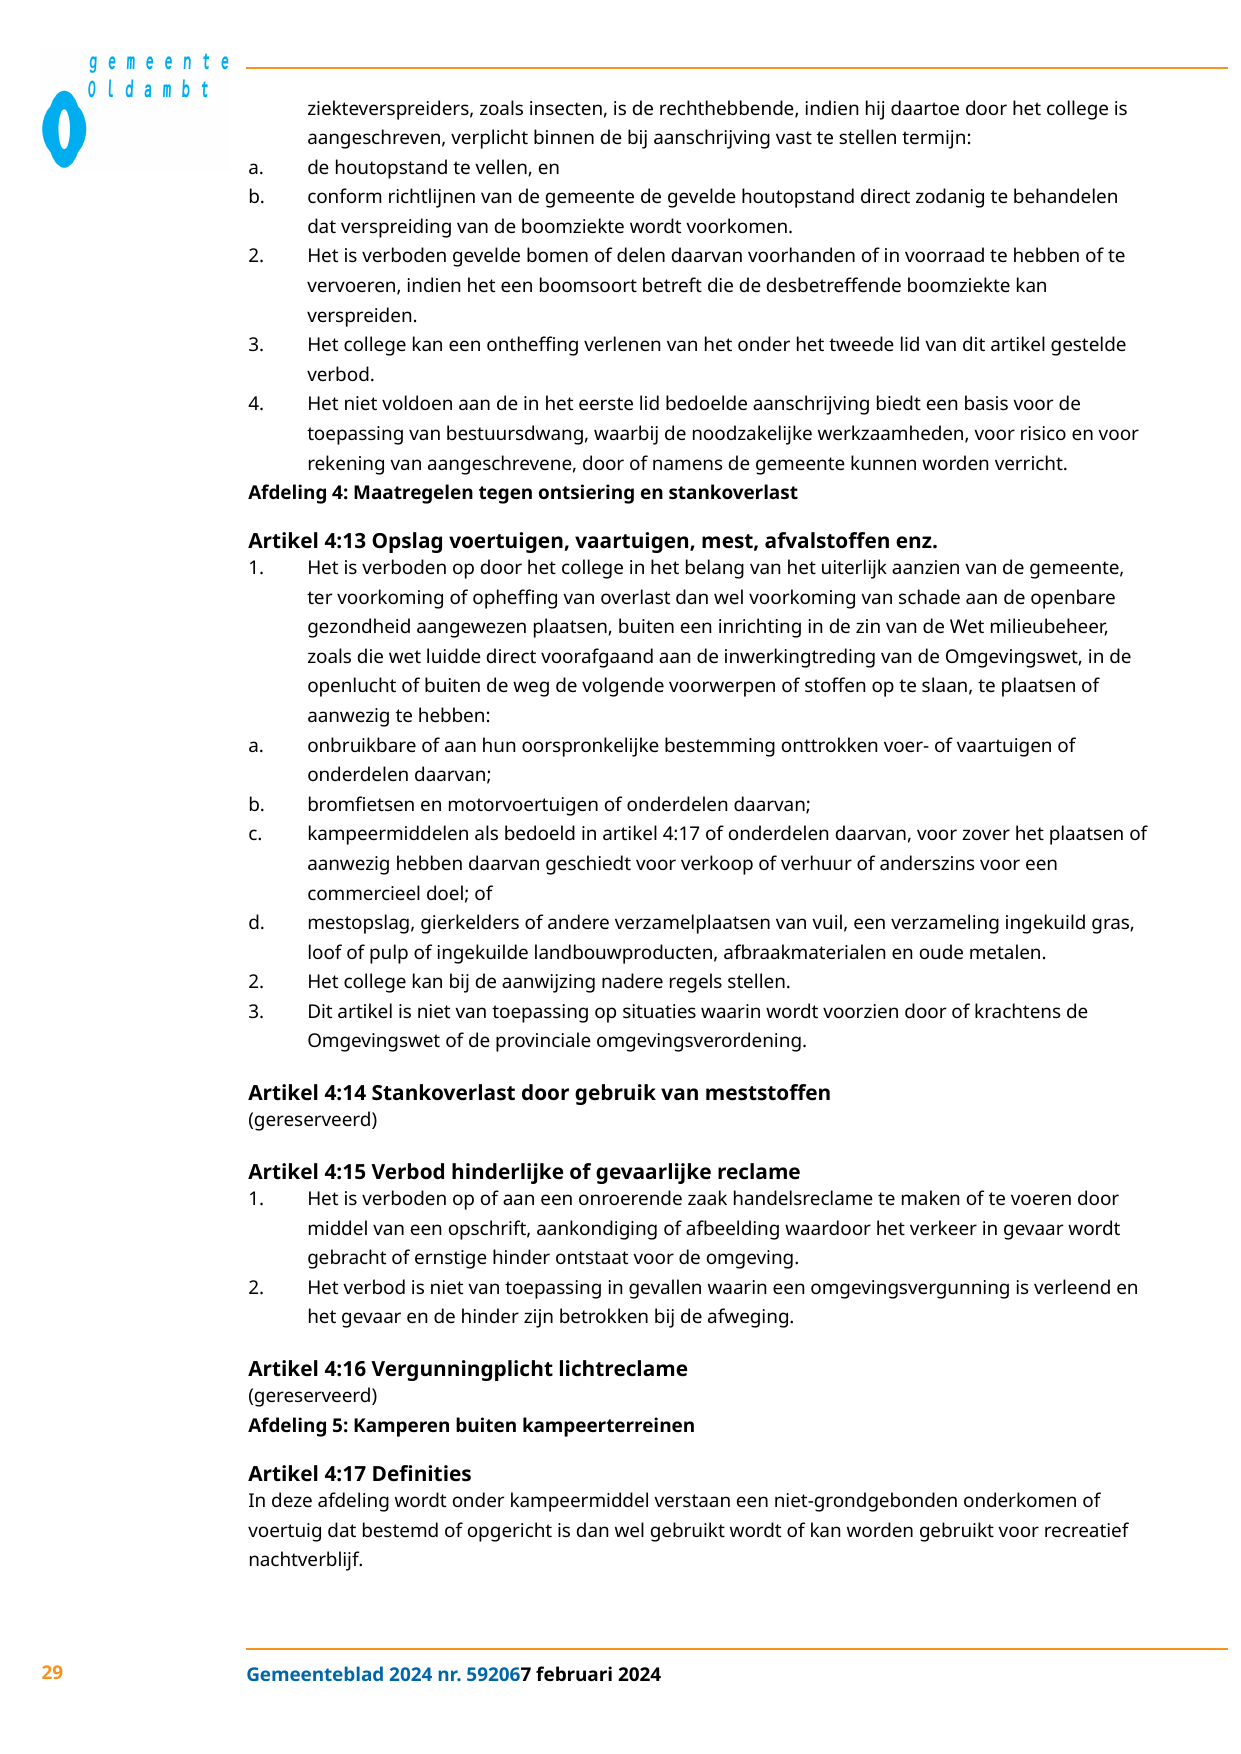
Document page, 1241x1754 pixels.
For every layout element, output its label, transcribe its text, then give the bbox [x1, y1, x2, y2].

list bromfietsen en motorvoertuigen of onderdelen daarvan; [248, 791, 1152, 817]
list Het verbod is niet van toepassing in gevallen waarin een omgevingsvergunning is verleend en het gevaar en de hinder zijn betrokken bij de afweging. [248, 1274, 1152, 1329]
list onbruikbare of aan hun oorspronkelijke bestemming onttrokken voer- of vaartuigen of onderdelen daarvan; [248, 732, 1152, 787]
list kampeermiddelen als bedoeld in artikel 4:17 of onderdelen daarvan, voor zover het plaatsen of aanwezig hebben daarvan geschiedt voor verkoop of verhuur of anderszins voor een commercieel doel; of [248, 821, 1152, 906]
text Artikel 4:15 Verbod hinderlijke of gevaarlijke reclame [248, 1157, 1152, 1185]
list conform richtlijnen van de gemeente de gevelde houtopstand direct zodanig te behandelen dat verspreiding van de boomziekte wordt voorkomen. [248, 183, 1152, 239]
list Het niet voldoen aan de in het eerste lid bedoelde aanschrijving biedt een basis voor de toepassing van bestuursdwang, waarbij de noodzakelijke werkzaamheden, voor risico en voor rekening van aangeschrevene, door of namens de gemeente kunnen worden verricht. [248, 391, 1152, 476]
list mestopslag, gierkelders of andere verzamelplaatsen van vuil, een verzameling ingekuild gras, loof of pulp of ingekuilde landbouwproducten, afbraakmaterialen en oude metalen. [248, 909, 1152, 965]
picture [41, 47, 231, 172]
list Het college kan bij de aanwijzing nadere regels stellen. [248, 968, 1152, 994]
list Het is verboden gevelde bomen of delen daarvan voorhanden of in voorraad te hebben of te vervoeren, indien het een boomsoort betreft die de desbetreffende boomziekte kan verspreiden. [248, 243, 1152, 328]
text Artikel 4:16 Vergunningplicht lichtreclame [248, 1354, 1152, 1383]
list Het college kan een ontheffing verlenen van het onder het tweede lid van dit artikel gestelde verbod. [248, 331, 1152, 387]
text Artikel 4:17 Definities [248, 1459, 1152, 1487]
text (gereserveerd) [248, 1107, 1152, 1132]
list ziekteverspreiders, zoals insecten, is de rechthebbende, indien hij daartoe door het college is aangeschreven, verplicht binnen de bij aanschrijving vast te stellen termijn: [248, 95, 1152, 150]
text In deze afdeling wordt onder kampeermiddel verstaan een niet-grondgebonden onderkomen of voertuig dat bestemd of opgericht is dan wel gebruikt wordt of kan worden gebruikt voor recreatief nachtverblijf. [248, 1487, 1152, 1572]
text (gereserveerd) [248, 1383, 1152, 1408]
list Het is verboden op of aan een onroerende zaak handelsreclame te maken of te voeren door middel van een opschrift, aankondiging of afbeelding waardoor het verkeer in gevaar wordt gebracht of ernstige hinder ontstaat voor de omgeving. [248, 1185, 1152, 1270]
list de houtopstand te vellen, en [248, 154, 1152, 180]
text Afdeling 5: Kamperen buiten kampeerterreinen [248, 1412, 1152, 1438]
text Afdeling 4: Maatregelen tegen ontsiering en stankoverlast [248, 479, 1152, 505]
text Artikel 4:14 Stankoverlast door gebruik van meststoffen [248, 1078, 1152, 1107]
list Dit artikel is niet van toepassing op situaties waarin wordt voorzien door of krachtens de Omgevingswet of de provinciale omgevingsverordening. [248, 998, 1152, 1053]
text Artikel 4:13 Opslag voertuigen, vaartuigen, mest, afvalstoffen enz. [248, 526, 1152, 554]
list Het is verboden op door het college in het belang van het uiterlijk aanzien van de gemeente, ter voorkoming of opheffing van overlast dan wel voorkoming van schade aan de openbare gezondheid aangewezen plaatsen, buiten een inrichting in de zin van de Wet milieubeheer, zoals die wet luidde direct voorafgaand aan de inwerkingtreding van de Omgevingswet, in de openlucht of buiten de weg de volgende voorwerpen of stoffen op te slaan, te plaatsen of aanwezig te hebben: [248, 554, 1152, 728]
